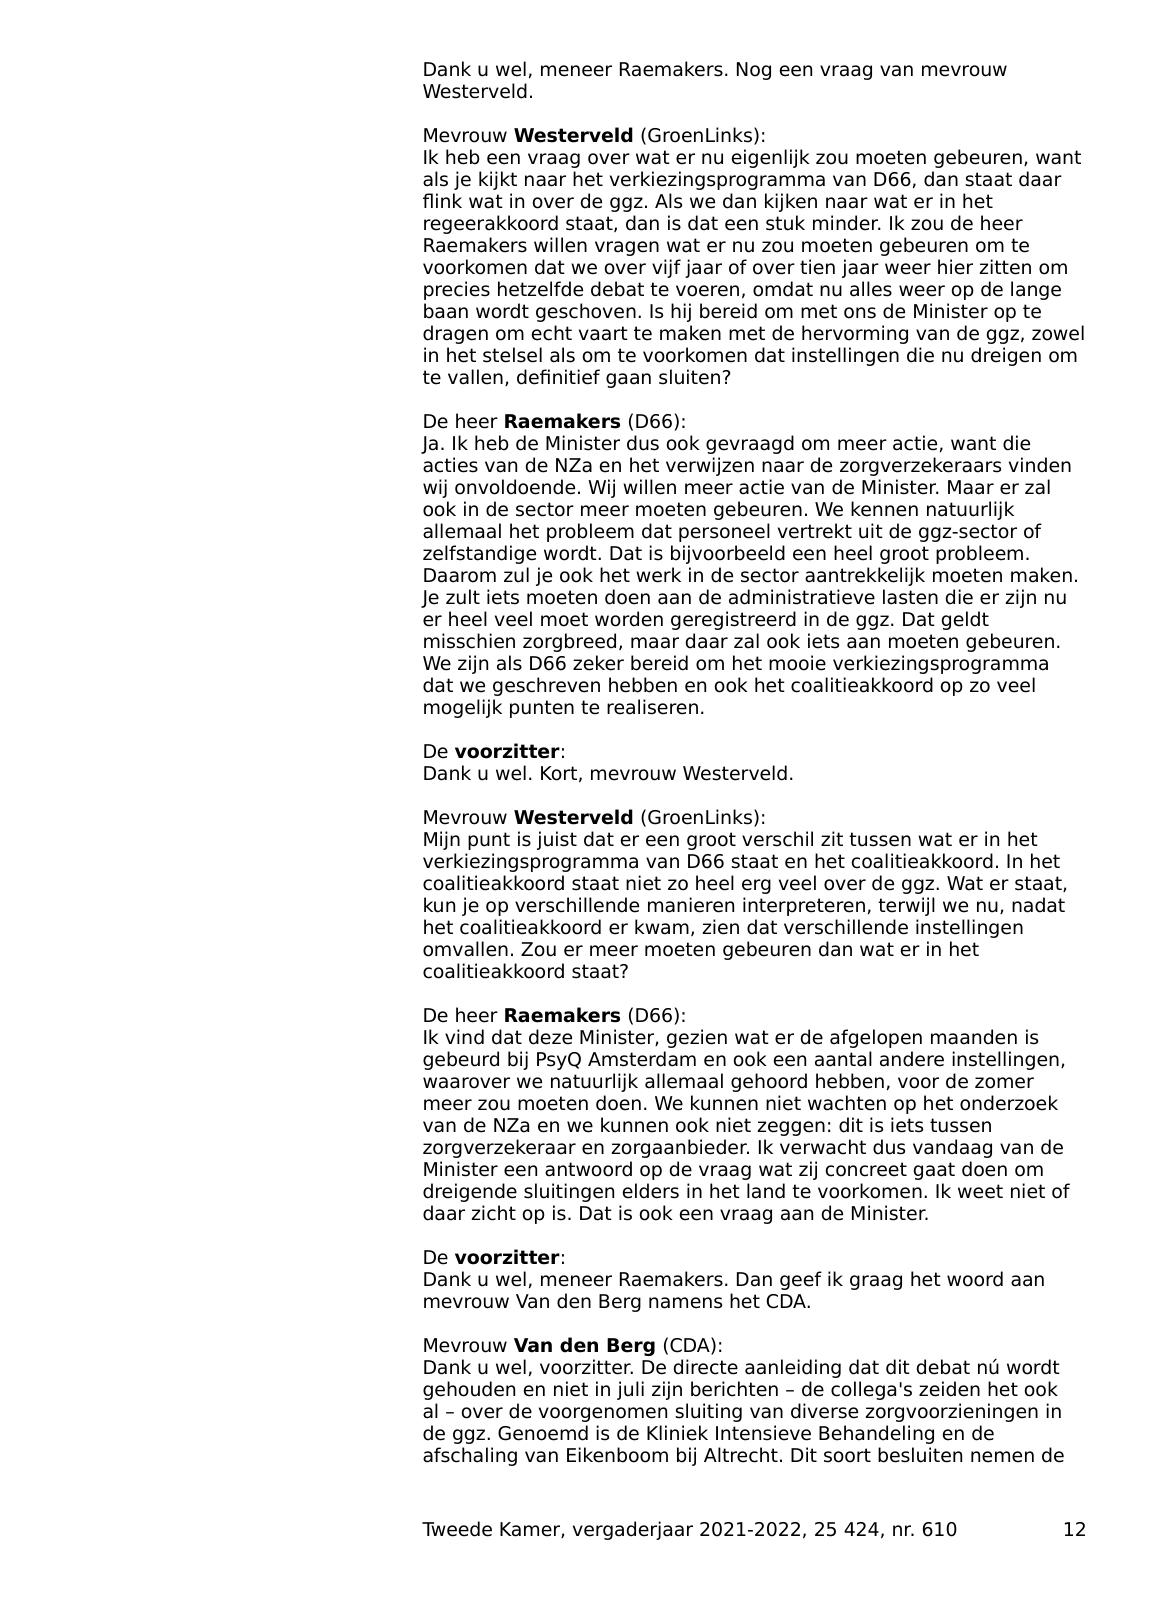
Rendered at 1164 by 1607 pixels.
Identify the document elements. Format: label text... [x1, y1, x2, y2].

text Dank u wel, meneer Raemakers. Nog een vraag van mevrouw Westerveld. [422, 59, 1087, 103]
text De heer Raemakers (D66): [422, 1005, 1087, 1027]
text De voorzitter: [422, 1247, 1087, 1269]
text Mevrouw Westerveld (GroenLinks): [422, 125, 1087, 147]
text Ik heb een vraag over wat er nu eigenlijk zou moeten gebeuren, want als je kijkt naar het verkiezingsprogramma van D66, dan staat daar flink wat in over de ggz. Als we dan kijken naar wat er in het regeerakkoord staat, dan is dat een stuk minder. Ik zou de heer Raemakers willen vragen wat er nu zou moeten gebeuren om te voorkomen dat we over vijf jaar of over tien jaar weer hier zitten om precies hetzelfde debat te voeren, omdat nu alles weer op de lange baan wordt geschoven. Is hij bereid om met ons de Minister op te dragen om echt vaart te maken met de hervorming van de ggz, zowel in het stelsel als om te voorkomen dat instellingen die nu dreigen om te vallen, definitief gaan sluiten? [422, 147, 1087, 389]
text Dank u wel, voorzitter. De directe aanleiding dat dit debat nú wordt gehouden en niet in juli zijn berichten – de collega's zeiden het ook al – over de voorgenomen sluiting van diverse zorgvoorzieningen in de ggz. Genoemd is de Kliniek Intensieve Behandeling en de afschaling van Eikenboom bij Altrecht. Dit soort besluiten nemen de [422, 1357, 1087, 1467]
text Dank u wel. Kort, mevrouw Westerveld. [422, 763, 1087, 785]
text Ik vind dat deze Minister, gezien wat er de afgelopen maanden is gebeurd bij PsyQ Amsterdam en ook een aantal andere instellingen, waarover we natuurlijk allemaal gehoord hebben, voor de zomer meer zou moeten doen. We kunnen niet wachten op het onderzoek van de NZa en we kunnen ook niet zeggen: dit is iets tussen zorgverzekeraar en zorgaanbieder. Ik verwacht dus vandaag van de Minister een antwoord op de vraag wat zij concreet gaat doen om dreigende sluitingen elders in het land te voorkomen. Ik weet niet of daar zicht op is. Dat is ook een vraag aan de Minister. [422, 1027, 1087, 1225]
text Dank u wel, meneer Raemakers. Dan geef ik graag het woord aan mevrouw Van den Berg namens het CDA. [422, 1269, 1087, 1313]
text Mijn punt is juist dat er een groot verschil zit tussen wat er in het verkiezingsprogramma van D66 staat en het coalitieakkoord. In het coalitieakkoord staat niet zo heel erg veel over de ggz. Wat er staat, kun je op verschillende manieren interpreteren, terwijl we nu, nadat het coalitieakkoord er kwam, zien dat verschillende instellingen omvallen. Zou er meer moeten gebeuren dan wat er in het coalitieakkoord staat? [422, 829, 1087, 983]
text De voorzitter: [422, 741, 1087, 763]
text Mevrouw Westerveld (GroenLinks): [422, 807, 1087, 829]
text Ja. Ik heb de Minister dus ook gevraagd om meer actie, want die acties van de NZa en het verwijzen naar de zorgverzekeraars vinden wij onvoldoende. Wij willen meer actie van de Minister. Maar er zal ook in de sector meer moeten gebeuren. We kennen natuurlijk allemaal het probleem dat personeel vertrekt uit de ggz-sector of zelfstandige wordt. Dat is bijvoorbeeld een heel groot probleem. Daarom zul je ook het werk in de sector aantrekkelijk moeten maken. Je zult iets moeten doen aan de administratieve lasten die er zijn nu er heel veel moet worden geregistreerd in de ggz. Dat geldt misschien zorgbreed, maar daar zal ook iets aan moeten gebeuren. We zijn als D66 zeker bereid om het mooie verkiezingsprogramma dat we geschreven hebben en ook het coalitieakkoord op zo veel mogelijk punten te realiseren. [422, 433, 1087, 719]
text Mevrouw Van den Berg (CDA): [422, 1335, 1087, 1357]
text De heer Raemakers (D66): [422, 411, 1087, 433]
